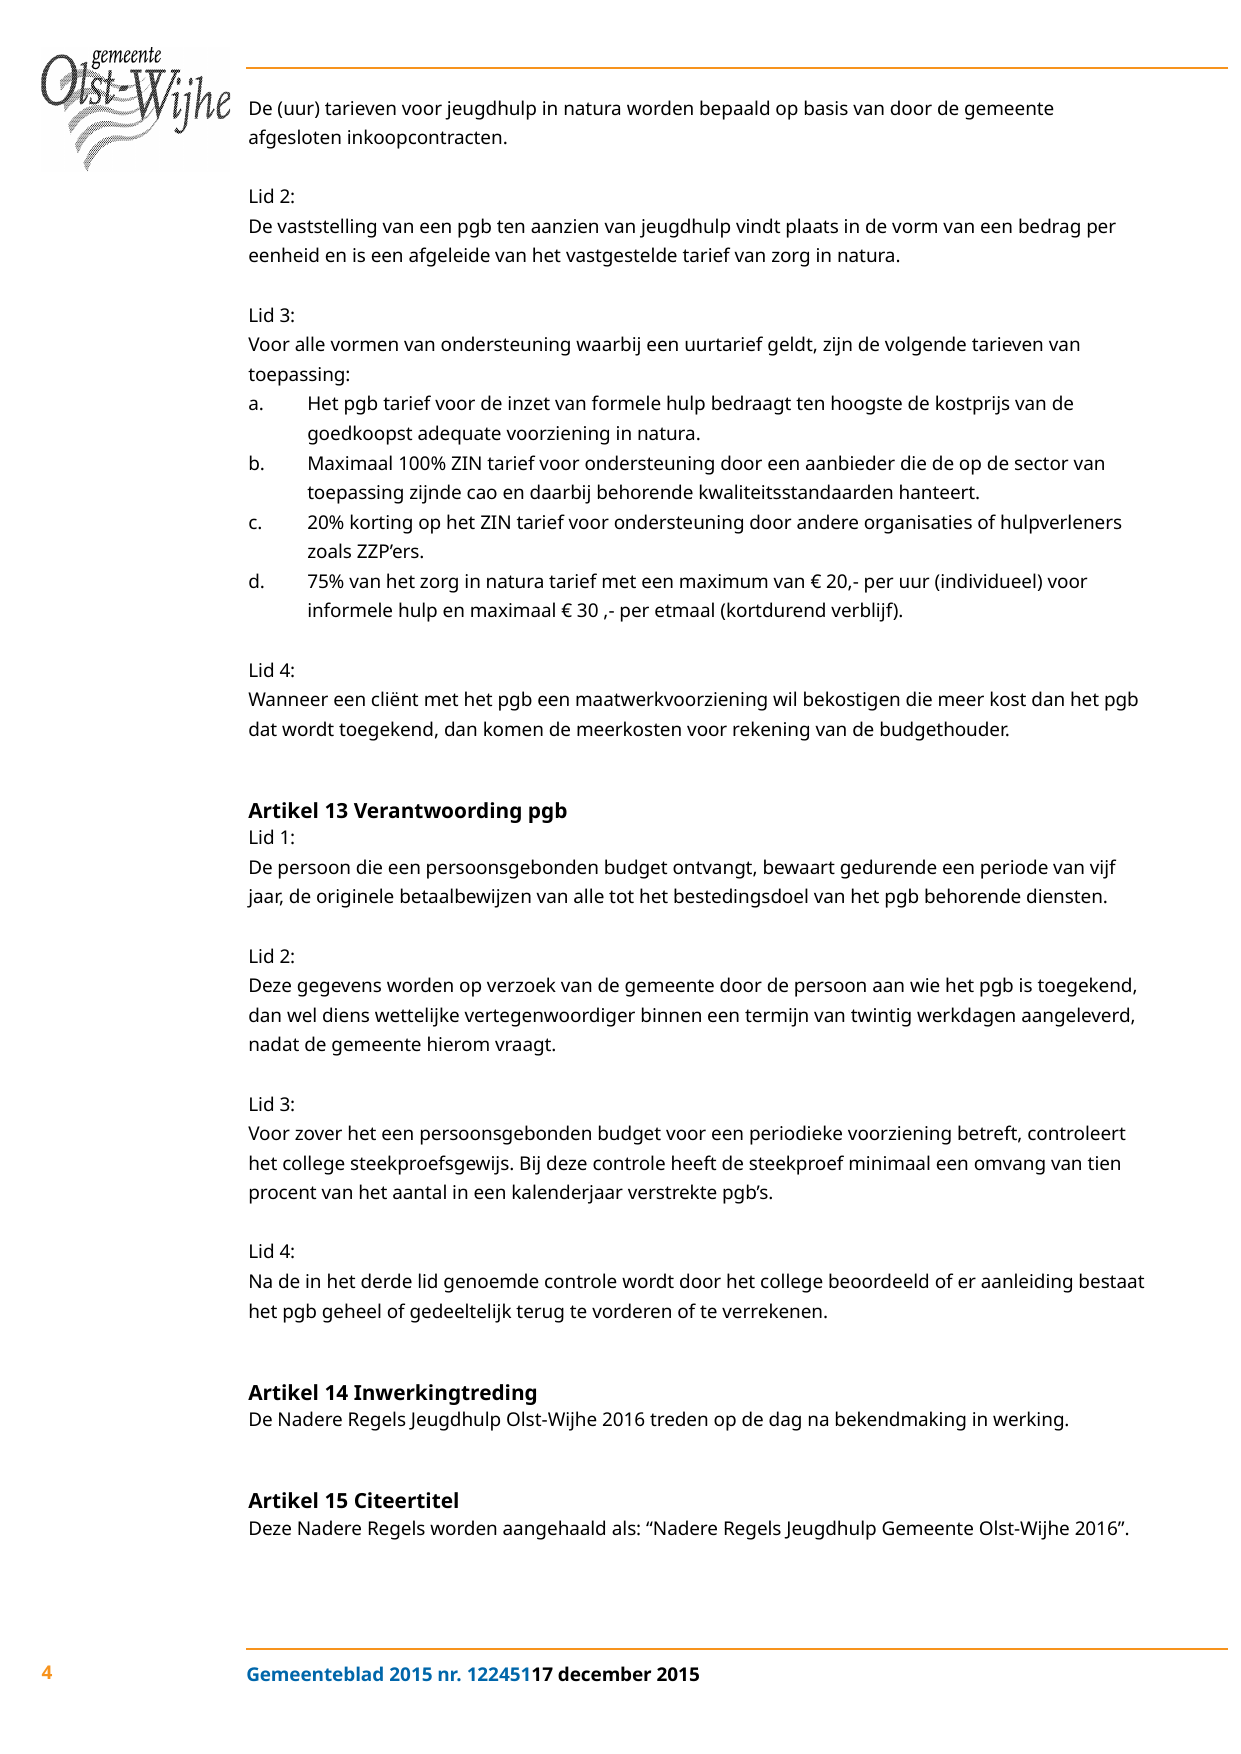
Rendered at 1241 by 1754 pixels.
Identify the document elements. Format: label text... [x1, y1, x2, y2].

text Deze gegevens worden op verzoek van de gemeente door de persoon aan wie het pgb is toegekend, dan wel diens wettelijke vertegenwoordiger binnen een termijn van twintig werkdagen aangeleverd, nadat de gemeente hierom vraagt. [248, 972, 1152, 1057]
text Deze Nadere Regels worden aangehaald als: “Nadere Regels Jeugdhulp Gemeente Olst-Wijhe 2016”. [248, 1515, 1152, 1540]
text Lid 4: [248, 657, 1152, 683]
text Lid 1: [248, 824, 1152, 850]
text Lid 4: [248, 1239, 1152, 1264]
text Voor zover het een persoonsgebonden budget voor een periodieke voorziening betreft, controleert het college steekproefsgewijs. Bij deze controle heeft de steekproef minimaal een omvang van tien procent van het aantal in een kalenderjaar verstrekte pgb’s. [248, 1120, 1152, 1205]
text De (uur) tarieven voor jeugdhulp in natura worden bepaald op basis van door de gemeente afgesloten inkoopcontracten. [248, 95, 1152, 150]
text Lid 3: [248, 1091, 1152, 1116]
text Lid 2: [248, 943, 1152, 968]
text Lid 3: [248, 302, 1152, 328]
text Wanneer een cliënt met het pgb een maatwerkvoorziening wil bekostigen die meer kost dan het pgb dat wordt toegekend, dan komen de meerkosten voor rekening van de budgethouder. [248, 686, 1152, 742]
text De persoon die een persoonsgebonden budget ontvangt, bewaart gedurende een periode van vijf jaar, de originele betaalbewijzen van alle tot het bestedingsdoel van het pgb behorende diensten. [248, 854, 1152, 909]
text Artikel 13 Verantwoording pgb [248, 796, 1152, 824]
picture [41, 47, 231, 172]
text Lid 2: [248, 183, 1152, 209]
list Het pgb tarief voor de inzet van formele hulp bedraagt ten hoogste de kostprijs van de goedkoopst adequate voorziening in natura. [248, 391, 1152, 446]
text Artikel 15 Citeertitel [248, 1486, 1152, 1515]
text Na de in het derde lid genoemde controle wordt door het college beoordeeld of er aanleiding bestaat het pgb geheel of gedeeltelijk terug te vorderen of te verrekenen. [248, 1268, 1152, 1323]
list 20% korting op het ZIN tarief voor ondersteuning door andere organisaties of hulpverleners zoals ZZP’ers. [248, 509, 1152, 564]
list Maximaal 100% ZIN tarief voor ondersteuning door een aanbieder die de op de sector van toepassing zijnde cao en daarbij behorende kwaliteitsstandaarden hanteert. [248, 450, 1152, 505]
text De vaststelling van een pgb ten aanzien van jeugdhulp vindt plaats in de vorm van een bedrag per eenheid en is een afgeleide van het vastgestelde tarief van zorg in natura. [248, 213, 1152, 268]
list 75% van het zorg in natura tarief met een maximum van € 20,- per uur (individueel) voor informele hulp en maximaal € 30 ,- per etmaal (kortdurend verblijf). [248, 568, 1152, 623]
text De Nadere Regels Jeugdhulp Olst-Wijhe 2016 treden op de dag na bekendmaking in werking. [248, 1406, 1152, 1432]
text Voor alle vormen van ondersteuning waarbij een uurtarief geldt, zijn de volgende tarieven van toepassing: [248, 331, 1152, 387]
text Artikel 14 Inwerkingtreding [248, 1378, 1152, 1406]
